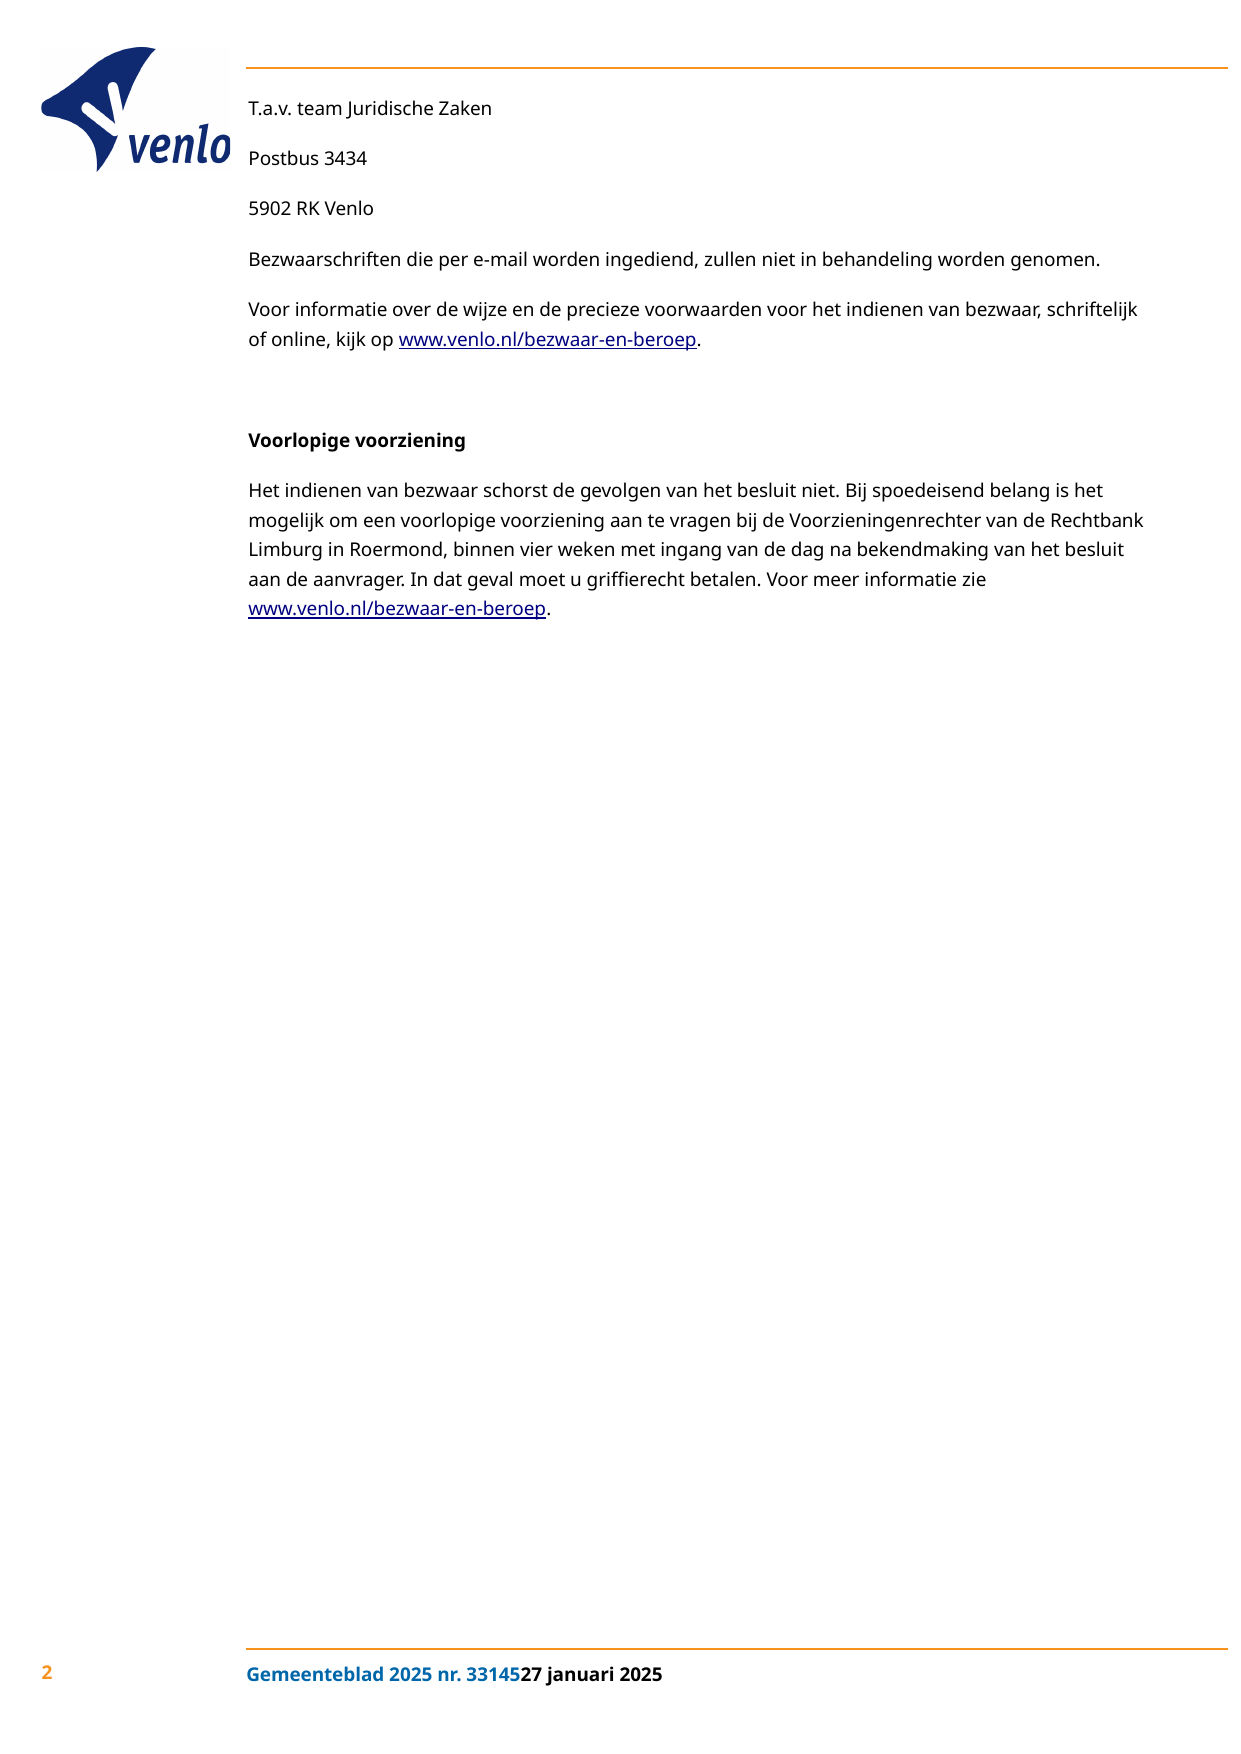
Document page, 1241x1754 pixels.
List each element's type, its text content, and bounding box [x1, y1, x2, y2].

picture [41, 47, 231, 172]
text Het indienen van bezwaar schorst de gevolgen van het besluit niet. Bij spoedeisend belang is het mogelijk om een voorlopige voorziening aan te vragen bij de Voorzieningenrechter van de Rechtbank Limburg in Roermond, binnen vier weken met ingang van de dag na bekendmaking van het besluit aan de aanvrager. In dat geval moet u griffierecht betalen. Voor meer informatie zie www.venlo.nl/bezwaar-en-beroep. [248, 477, 1152, 621]
text Postbus 3434 [248, 145, 1152, 171]
text 5902 RK Venlo [248, 196, 1152, 221]
text Voorlopige voorziening [248, 427, 1152, 453]
text T.a.v. team Juridische Zaken [248, 95, 1152, 121]
text Bezwaarschriften die per e-mail worden ingediend, zullen niet in behandeling worden genomen. [248, 246, 1152, 272]
text Voor informatie over de wijze en de precieze voorwaarden voor het indienen van bezwaar, schriftelijk of online, kijk op www.venlo.nl/bezwaar-en-beroep. [248, 296, 1152, 352]
